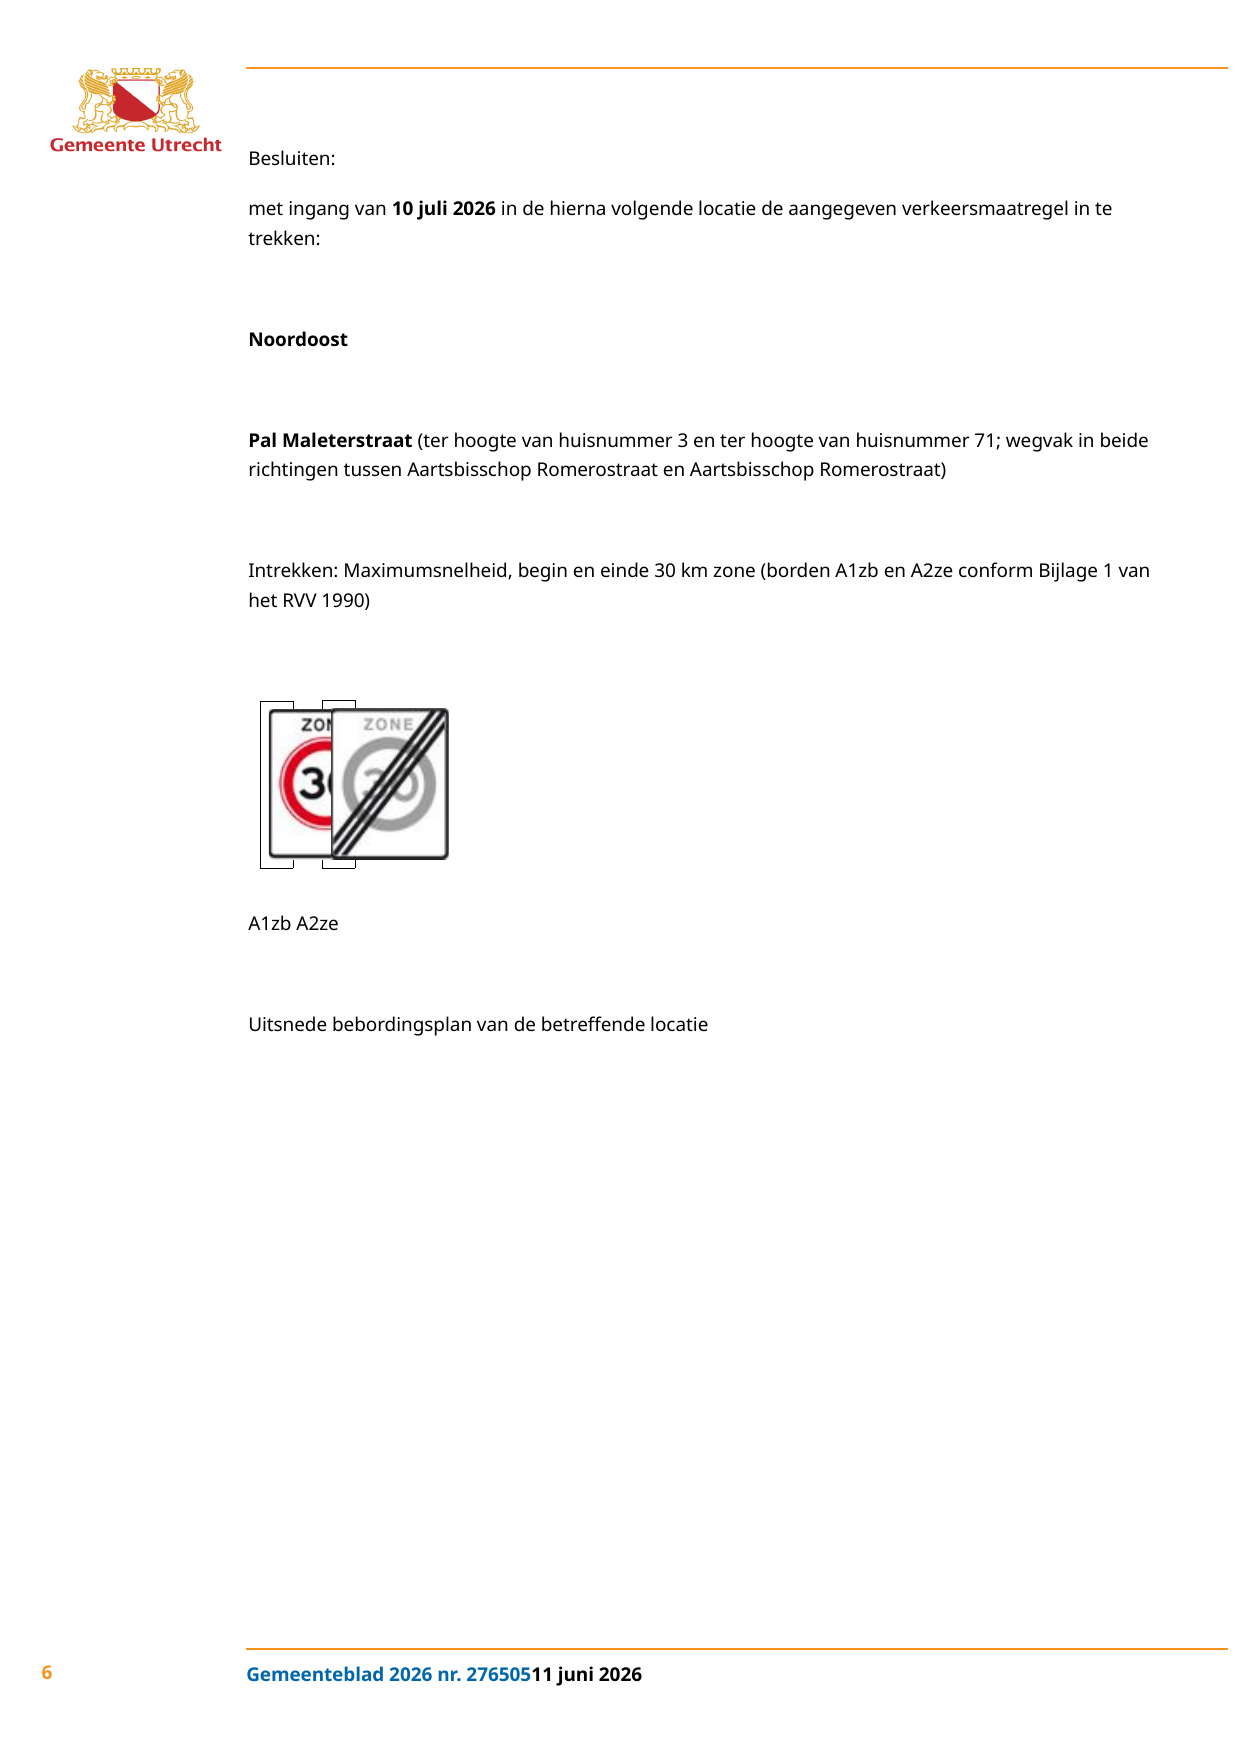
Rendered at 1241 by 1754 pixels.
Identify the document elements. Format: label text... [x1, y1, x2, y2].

text Noordoost [248, 326, 1152, 352]
text Uitsnede bebordingsplan van de betreffende locatie [248, 1011, 1152, 1037]
text Pal Maleterstraat (ter hoogte van huisnummer 3 en ter hoogte van huisnummer 71; wegvak in beide richtingen tussen Aartsbisschop Romerostraat en Aartsbisschop Romerostraat) [248, 427, 1152, 482]
text A1zb A2ze [248, 910, 1152, 936]
picture [41, 47, 231, 172]
picture [268, 708, 449, 860]
text Besluiten: [248, 145, 1152, 171]
text met ingang van 10 juli 2026 in de hierna volgende locatie de aangegeven verkeersmaatregel in te trekken: [248, 196, 1152, 251]
text Intrekken: Maximumsnelheid, begin en einde 30 km zone (borden A1zb en A2ze conform Bijlage 1 van het RVV 1990) [248, 557, 1152, 613]
